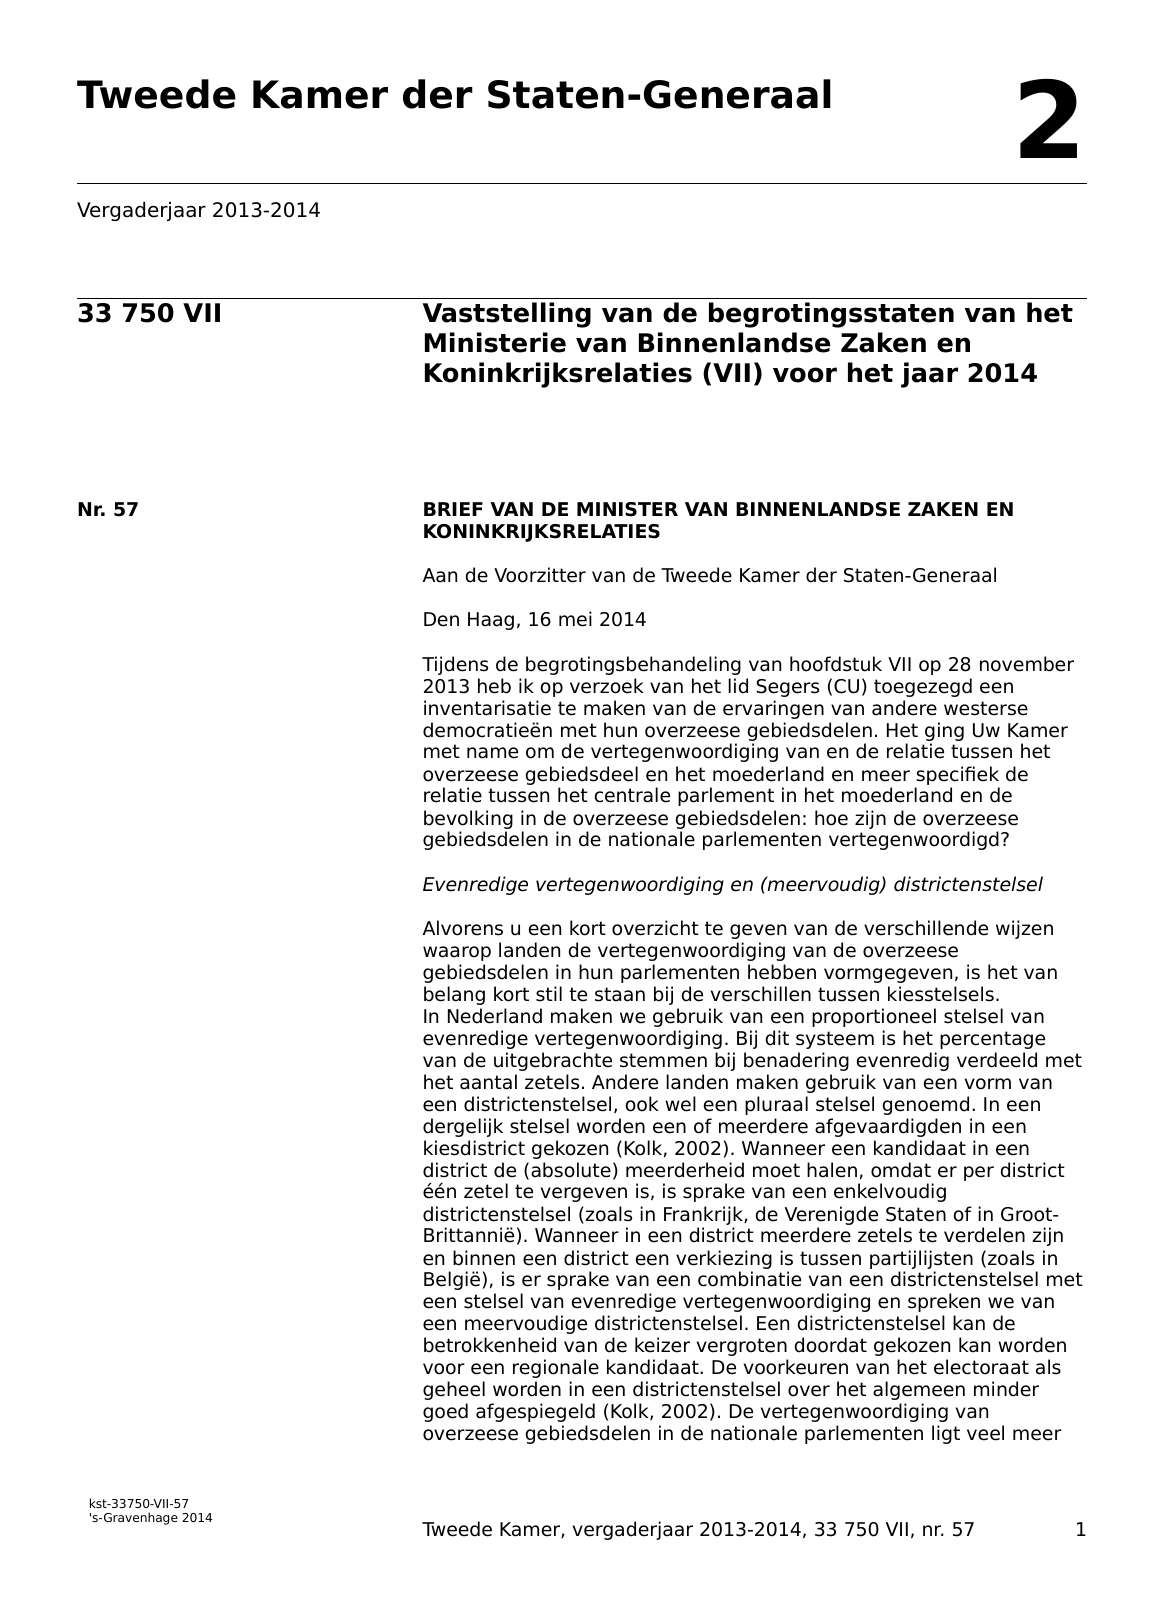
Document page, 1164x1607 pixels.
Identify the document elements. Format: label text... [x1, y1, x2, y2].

subtitle 33 750 VII Vaststelling van de begrotingsstaten van het Ministerie van Binnenlandse Zaken en Koninkrijksrelaties (VII) voor het jaar 2014 [77, 299, 1087, 388]
table_cell Vergaderjaar 2013-2014 [77, 184, 1087, 298]
text 's-Gravenhage 2014 [88, 1511, 323, 1525]
text Den Haag, 16 mei 2014 [422, 609, 1087, 631]
table_header Tweede Kamer der Staten-Generaal [77, 59, 886, 183]
text kst-33750-VII-57 [88, 1497, 323, 1511]
text Tijdens de begrotingsbehandeling van hoofdstuk VII op 28 november 2013 heb ik op verzoek van het lid Segers (CU) toegezegd een inventarisatie te maken van de ervaringen van andere westerse democratieën met hun overzeese gebiedsdelen. Het ging Uw Kamer met name om de vertegenwoordiging van en de relatie tussen het overzeese gebiedsdeel en het moederland en meer specifiek de relatie tussen het centrale parlement in het moederland en de bevolking in de overzeese gebiedsdelen: hoe zijn de overzeese gebiedsdelen in de nationale parlementen vertegenwoordigd? [422, 653, 1087, 851]
text Alvorens u een kort overzicht te geven van de verschillende wijzen waarop landen de vertegenwoordiging van de overzeese gebiedsdelen in hun parlementen hebben vormgegeven, is het van belang kort stil te staan bij de verschillen tussen kiesstelsels. [422, 918, 1087, 1006]
subtitle Nr. 57 BRIEF VAN DE MINISTER VAN BINNENLANDSE ZAKEN EN KONINKRIJKSRELATIES [77, 499, 1087, 543]
table_header 2 [886, 59, 1087, 183]
subtitle Evenredige vertegenwoordiging en (meervoudig) districtenstelsel [422, 873, 1087, 896]
text Aan de Voorzitter van de Tweede Kamer der Staten-Generaal [422, 565, 1087, 587]
text In Nederland maken we gebruik van een proportioneel stelsel van evenredige vertegenwoordiging. Bij dit systeem is het percentage van de uitgebrachte stemmen bij benadering evenredig verdeeld met het aantal zetels. Andere landen maken gebruik van een vorm van een districtenstelsel, ook wel een pluraal stelsel genoemd. In een dergelijk stelsel worden een of meerdere afgevaardigden in een kiesdistrict gekozen (Kolk, 2002). Wanneer een kandidaat in een district de (absolute) meerderheid moet halen, omdat er per district één zetel te vergeven is, is sprake van een enkelvoudig districtenstelsel (zoals in Frankrijk, de Verenigde Staten of in Groot-Brittannië). Wanneer in een district meerdere zetels te verdelen zijn en binnen een district een verkiezing is tussen partijlijsten (zoals in België), is er sprake van een combinatie van een districtenstelsel met een stelsel van evenredige vertegenwoordiging en spreken we van een meervoudige districtenstelsel. Een districtenstelsel kan de betrokkenheid van de keizer vergroten doordat gekozen kan worden voor een regionale kandidaat. De voorkeuren van het electoraat als geheel worden in een districtenstelsel over het algemeen minder goed afgespiegeld (Kolk, 2002). De vertegenwoordiging van overzeese gebiedsdelen in de nationale parlementen ligt veel meer [422, 1006, 1087, 1445]
